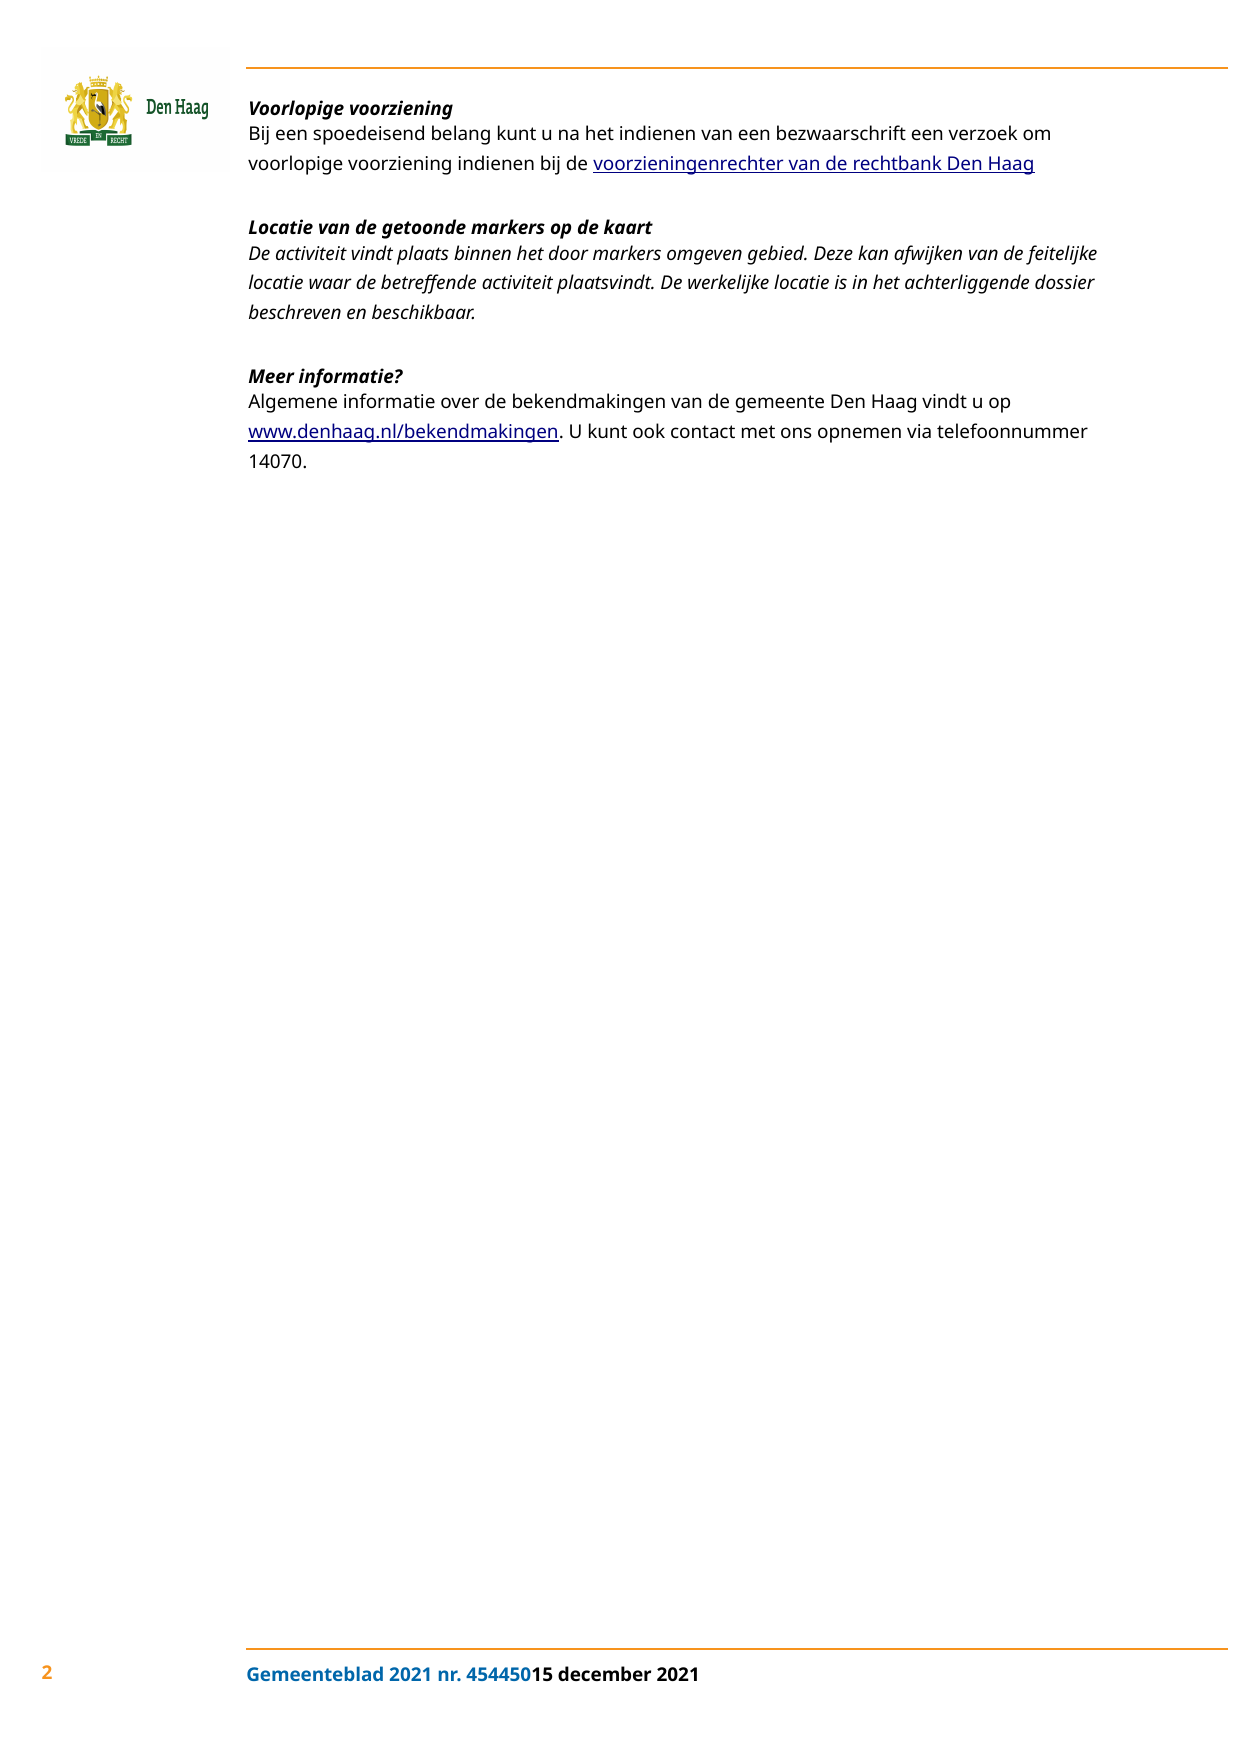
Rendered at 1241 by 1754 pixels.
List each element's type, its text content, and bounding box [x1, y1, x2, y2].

text De activiteit vindt plaats binnen het door markers omgeven gebied. Deze kan afwijken van de feitelijke locatie waar de betreffende activiteit plaatsvindt. De werkelijke locatie is in het achterliggende dossier beschreven en beschikbaar. [248, 240, 1152, 325]
text Algemene informatie over de bekendmakingen van de gemeente Den Haag vindt u op www.denhaag.nl/bekendmakingen. U kunt ook contact met ons opnemen via telefoonnummer 14070. [248, 389, 1152, 473]
picture [41, 47, 231, 172]
text Locatie van de getoonde markers op de kaart [248, 214, 1152, 240]
text Meer informatie? [248, 363, 1152, 389]
text Voorlopige voorziening [248, 95, 1152, 121]
text Bij een spoedeisend belang kunt u na het indienen van een bezwaarschrift een verzoek om voorlopige voorziening indienen bij de voorzieningenrechter van de rechtbank Den Haag [248, 121, 1152, 176]
